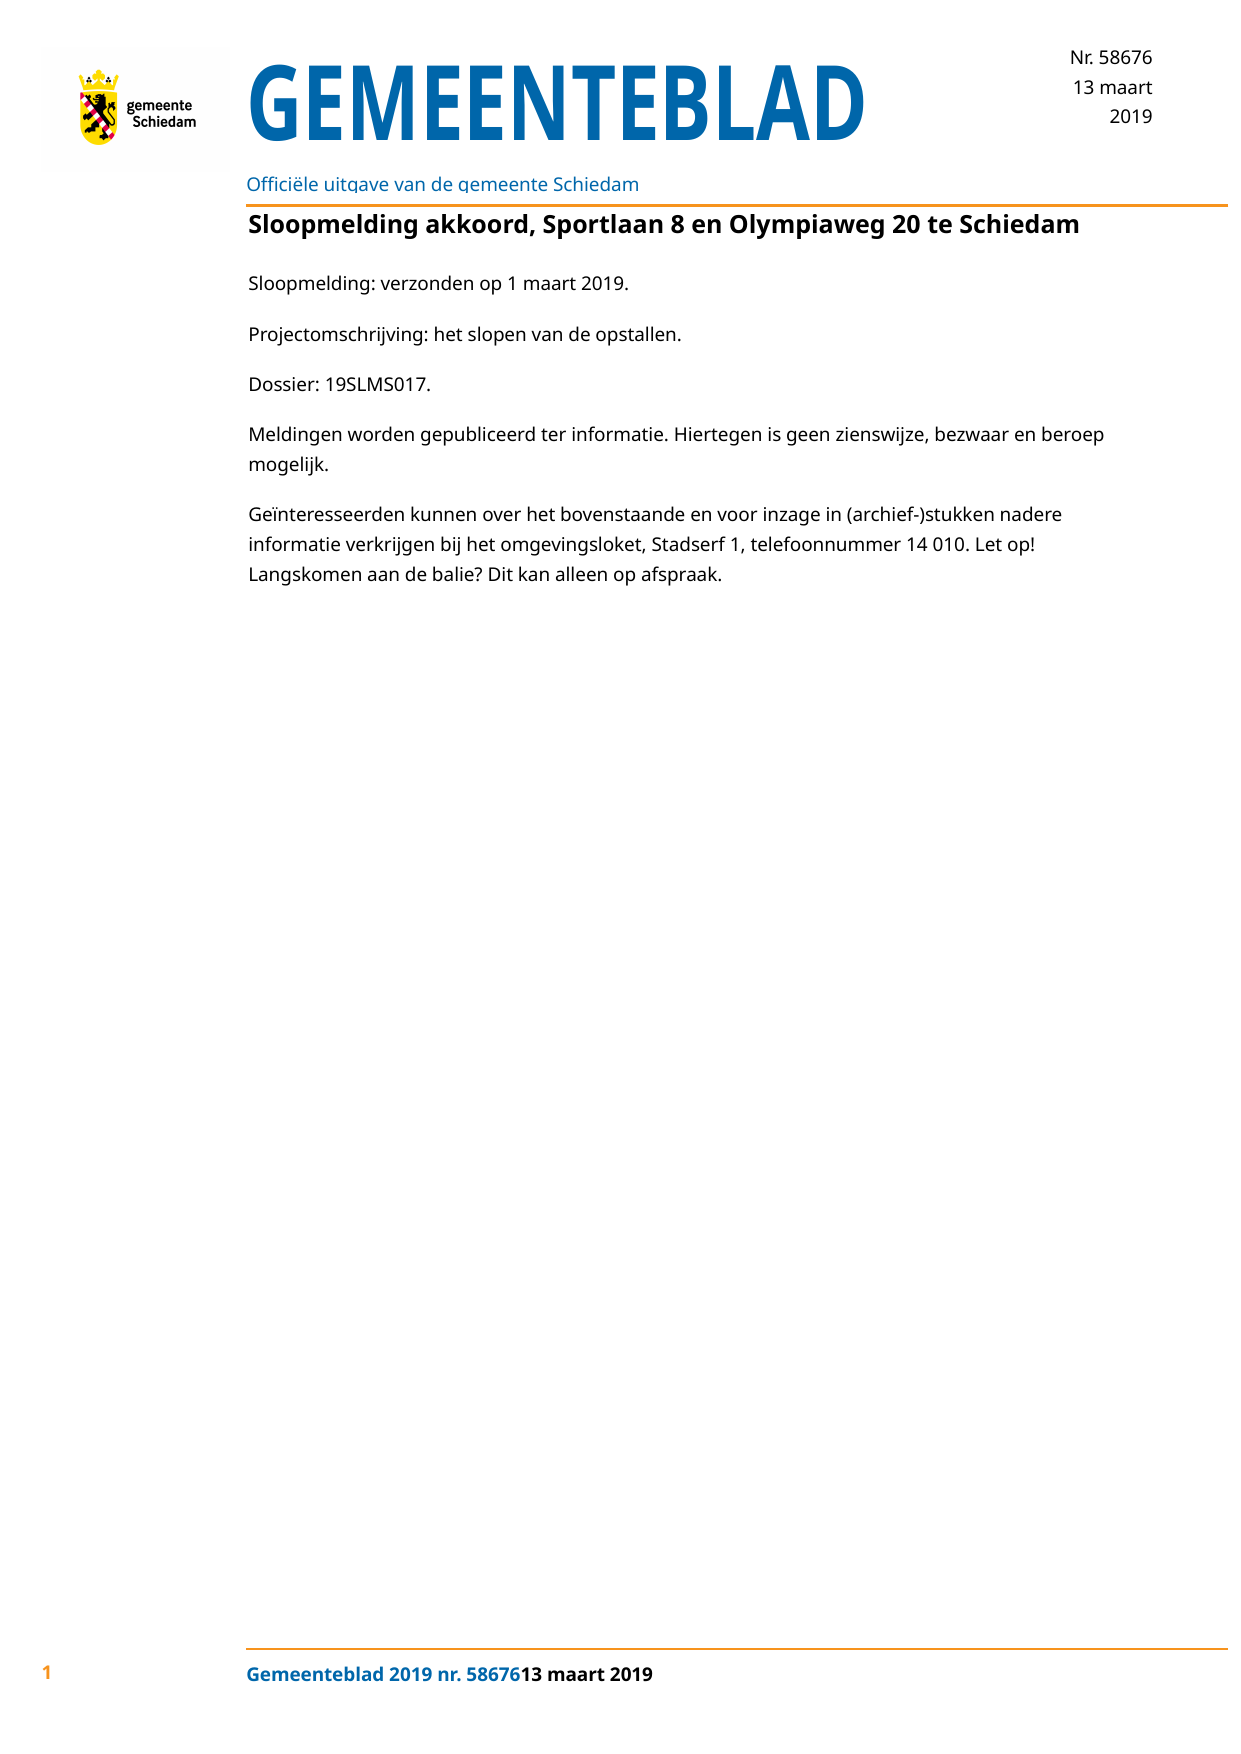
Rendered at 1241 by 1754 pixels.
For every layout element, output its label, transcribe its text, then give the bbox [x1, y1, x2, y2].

text Geïnteresseerden kunnen over het bovenstaande en voor inzage in (archief-)stukken nadere informatie verkrijgen bij het omgevingsloket, Stadserf 1, telefoonnummer 14 010. Let op! Langskomen aan de balie? Dit kan alleen op afspraak. [248, 502, 1152, 586]
text Meldingen worden gepubliceerd ter informatie. Hiertegen is geen zienswijze, bezwaar en beroep mogelijk. [248, 422, 1152, 477]
picture [41, 47, 231, 172]
text Projectomschrijving: het slopen van de opstallen. [248, 321, 1152, 346]
text Dossier: 19SLMS017. [248, 371, 1152, 397]
text Sloopmelding akkoord, Sportlaan 8 en Olympiaweg 20 te Schiedam [248, 207, 1152, 241]
text Sloopmelding: verzonden op 1 maart 2019. [248, 270, 1152, 296]
